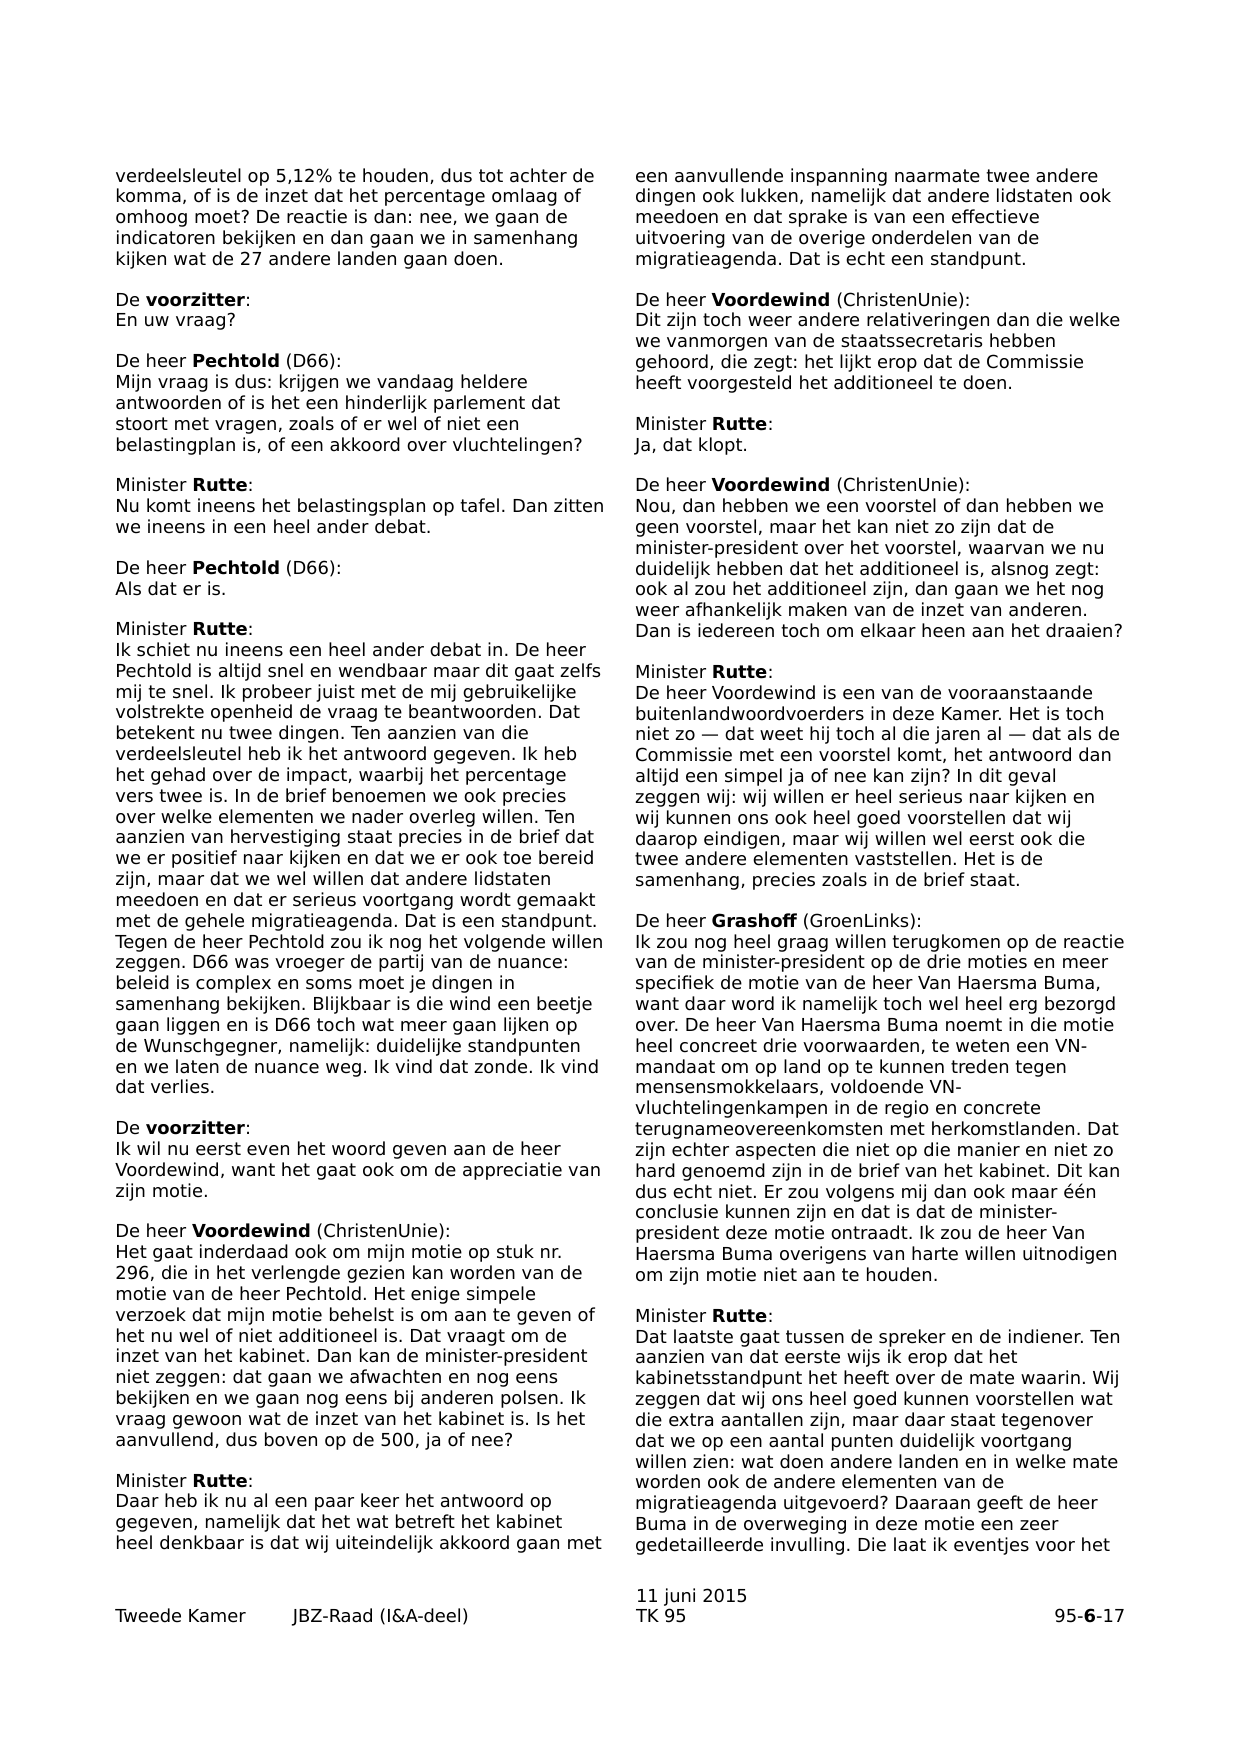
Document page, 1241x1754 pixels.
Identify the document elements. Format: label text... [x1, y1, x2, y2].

text Ja, dat klopt. [635, 434, 1125, 455]
text De heer Pechtold (D66): [115, 557, 605, 578]
text En uw vraag? [115, 310, 605, 331]
text Dat laatste gaat tussen de spreker en de indiener. Ten aanzien van dat eerste wijs ik erop dat het kabinetsstandpunt het heeft over de mate waarin. Wij zeggen dat wij ons heel goed kunnen voorstellen wat die extra aantallen zijn, maar daar staat tegenover dat we op een aantal punten duidelijk voortgang willen zien: wat doen andere landen en in welke mate worden ook de andere elementen van de migratieagenda uitgevoerd? Daaraan geeft de heer Buma in de overweging in deze motie een zeer gedetailleerde invulling. Die laat ik eventjes voor het [635, 1326, 1125, 1556]
text De heer Voordewind (ChristenUnie): [635, 289, 1125, 310]
text De heer Voordewind is een van de vooraanstaande buitenlandwoordvoerders in deze Kamer. Het is toch niet zo — dat weet hij toch al die jaren al — dat als de Commissie met een voorstel komt, het antwoord dan altijd een simpel ja of nee kan zijn? In dit geval zeggen wij: wij willen er heel serieus naar kijken en wij kunnen ons ook heel goed voorstellen dat wij daarop eindigen, maar wij willen wel eerst ook die twee andere elementen vaststellen. Het is de samenhang, precies zoals in de brief staat. [635, 682, 1125, 891]
text Minister Rutte: [635, 413, 1125, 434]
text Minister Rutte: [635, 662, 1125, 682]
text Als dat er is. [115, 578, 605, 599]
text De heer Voordewind (ChristenUnie): [115, 1221, 605, 1242]
text Ik schiet nu ineens een heel ander debat in. De heer Pechtold is altijd snel en wendbaar maar dit gaat zelfs mij te snel. Ik probeer juist met de mij gebruikelijke volstrekte openheid de vraag te beantwoorden. Dat betekent nu twee dingen. Ten aanzien van die verdeelsleutel heb ik het antwoord gegeven. Ik heb het gehad over de impact, waarbij het percentage vers twee is. In de brief benoemen we ook precies over welke elementen we nader overleg willen. Ten aanzien van hervestiging staat precies in de brief dat we er positief naar kijken en dat we er ook toe bereid zijn, maar dat we wel willen dat andere lidstaten meedoen en dat er serieus voortgang wordt gemaakt met de gehele migratieagenda. Dat is een standpunt. Tegen de heer Pechtold zou ik nog het volgende willen zeggen. D66 was vroeger de partij van de nuance: beleid is complex en soms moet je dingen in samenhang bekijken. Blijkbaar is die wind een beetje gaan liggen en is D66 toch wat meer gaan lijken op de Wunschgegner, namelijk: duidelijke standpunten en we laten de nuance weg. Ik vind dat zonde. Ik vind dat verlies. [115, 640, 605, 1098]
text De heer Pechtold (D66): [115, 351, 605, 372]
text De voorzitter: [115, 289, 605, 310]
text De heer Voordewind (ChristenUnie): [635, 475, 1125, 496]
text Minister Rutte: [115, 1470, 605, 1491]
text Het gaat inderdaad ook om mijn motie op stuk nr. 296, die in het verlengde gezien kan worden van de motie van de heer Pechtold. Het enige simpele verzoek dat mijn motie behelst is om aan te geven of het nu wel of niet additioneel is. Dat vraagt om de inzet van het kabinet. Dan kan de minister-president niet zeggen: dat gaan we afwachten en nog eens bekijken en we gaan nog eens bij anderen polsen. Ik vraag gewoon wat de inzet van het kabinet is. Is het aanvullend, dus boven op de 500, ja of nee? [115, 1242, 605, 1450]
text De heer Grashoff (GroenLinks): [635, 911, 1125, 931]
text verdeelsleutel op 5,12% te houden, dus tot achter de komma, of is de inzet dat het percentage omlaag of omhoog moet? De reactie is dan: nee, we gaan de indicatoren bekijken en dan gaan we in samenhang kijken wat de 27 andere landen gaan doen. [115, 165, 605, 269]
text De voorzitter: [115, 1118, 605, 1139]
text Ik zou nog heel graag willen terugkomen op de reactie van de minister-president op de drie moties en meer specifiek de motie van de heer Van Haersma Buma, want daar word ik namelijk toch wel heel erg bezorgd over. De heer Van Haersma Buma noemt in die motie heel concreet drie voorwaarden, te weten een VN-mandaat om op land op te kunnen treden tegen mensensmokkelaars, voldoende VN-vluchtelingenkampen in de regio en concrete terugnameovereenkomsten met herkomstlanden. Dat zijn echter aspecten die niet op die manier en niet zo hard genoemd zijn in de brief van het kabinet. Dit kan dus echt niet. Er zou volgens mij dan ook maar één conclusie kunnen zijn en dat is dat de minister-president deze motie ontraadt. Ik zou de heer Van Haersma Buma overigens van harte willen uitnodigen om zijn motie niet aan te houden. [635, 931, 1125, 1286]
text Mijn vraag is dus: krijgen we vandaag heldere antwoorden of is het een hinderlijk parlement dat stoort met vragen, zoals of er wel of niet een belastingplan is, of een akkoord over vluchtelingen? [115, 372, 605, 455]
text Nou, dan hebben we een voorstel of dan hebben we geen voorstel, maar het kan niet zo zijn dat de minister-president over het voorstel, waarvan we nu duidelijk hebben dat het additioneel is, alsnog zegt: ook al zou het additioneel zijn, dan gaan we het nog weer afhankelijk maken van de inzet van anderen. Dan is iedereen toch om elkaar heen aan het draaien? [635, 496, 1125, 642]
text Minister Rutte: [115, 475, 605, 496]
text Daar heb ik nu al een paar keer het antwoord op gegeven, namelijk dat het wat betreft het kabinet heel denkbaar is dat wij uiteindelijk akkoord gaan met [115, 1491, 605, 1554]
text Dit zijn toch weer andere relativeringen dan die welke we vanmorgen van de staatssecretaris hebben gehoord, die zegt: het lijkt erop dat de Commissie heeft voorgesteld het additioneel te doen. [635, 310, 1125, 393]
text Minister Rutte: [635, 1306, 1125, 1326]
text Nu komt ineens het belastingsplan op tafel. Dan zitten we ineens in een heel ander debat. [115, 496, 605, 537]
text Minister Rutte: [115, 619, 605, 640]
text een aanvullende inspanning naarmate twee andere dingen ook lukken, namelijk dat andere lidstaten ook meedoen en dat sprake is van een effectieve uitvoering van de overige onderdelen van de migratieagenda. Dat is echt een standpunt. [635, 165, 1125, 269]
text Ik wil nu eerst even het woord geven aan de heer Voordewind, want het gaat ook om de appreciatie van zijn motie. [115, 1139, 605, 1201]
